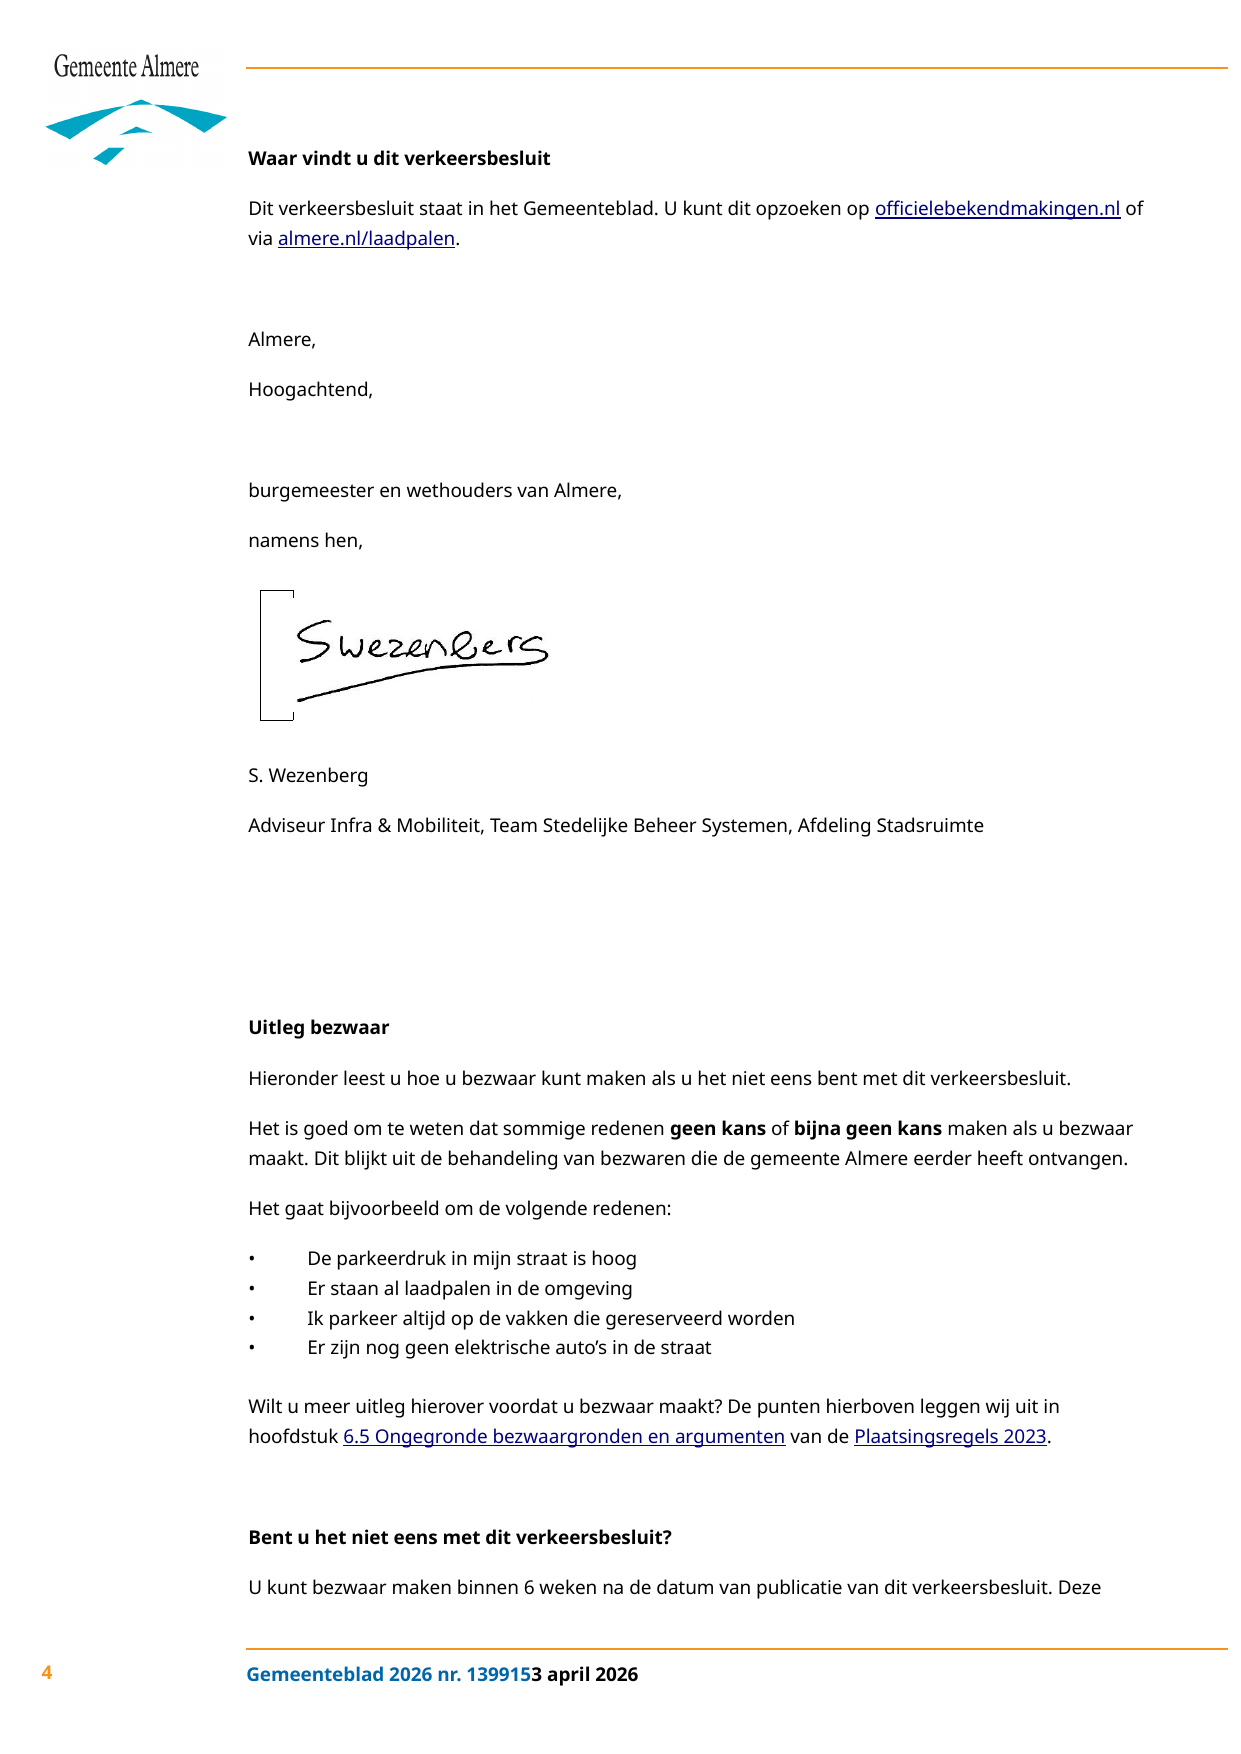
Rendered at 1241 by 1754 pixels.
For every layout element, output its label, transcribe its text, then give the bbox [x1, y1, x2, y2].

text Hieronder leest u hoe u bezwaar kunt maken als u het niet eens bent met dit verkeersbesluit. [248, 1065, 1152, 1091]
text Almere, [248, 326, 1152, 352]
picture [41, 47, 231, 172]
text Het is goed om te weten dat sommige redenen geen kans of bijna geen kans maken als u bezwaar maakt. Dit blijkt uit de behandeling van bezwaren die de gemeente Almere eerder heeft ontvangen. [248, 1115, 1152, 1171]
text Bent u het niet eens met dit verkeersbesluit? [248, 1524, 1152, 1550]
text Uitleg bezwaar [248, 1014, 1152, 1040]
list Ik parkeer altijd op de vakken die gereserveerd worden [248, 1305, 1152, 1331]
list Er staan al laadpalen in de omgeving [248, 1275, 1152, 1301]
text Wilt u meer uitleg hierover voordat u bezwaar maakt? De punten hierboven leggen wij uit in hoofdstuk 6.5 Ongegronde bezwaargronden en argumenten van de Plaatsingsregels 2023. [248, 1393, 1152, 1449]
text Dit verkeersbesluit staat in het Gemeenteblad. U kunt dit opzoeken op officielebekendmakingen.nl of via almere.nl/laadpalen. [248, 196, 1152, 251]
text S. Wezenberg [248, 762, 1152, 788]
text Waar vindt u dit verkeersbesluit [248, 145, 1152, 171]
text burgemeester en wethouders van Almere, [248, 477, 1152, 503]
text U kunt bezwaar maken binnen 6 weken na de datum van publicatie van dit verkeersbesluit. Deze [248, 1574, 1152, 1600]
text Het gaat bijvoorbeeld om de volgende redenen: [248, 1195, 1152, 1221]
text Adviseur Infra & Mobiliteit, Team Stedelijke Beheer Systemen, Afdeling Stadsruimte [248, 813, 1152, 838]
text namens hen, [248, 528, 1152, 553]
picture [268, 598, 576, 712]
text Hoogachtend, [248, 376, 1152, 402]
list De parkeerdruk in mijn straat is hoog [248, 1246, 1152, 1271]
list Er zijn nog geen elektrische auto’s in de straat [248, 1334, 1152, 1360]
